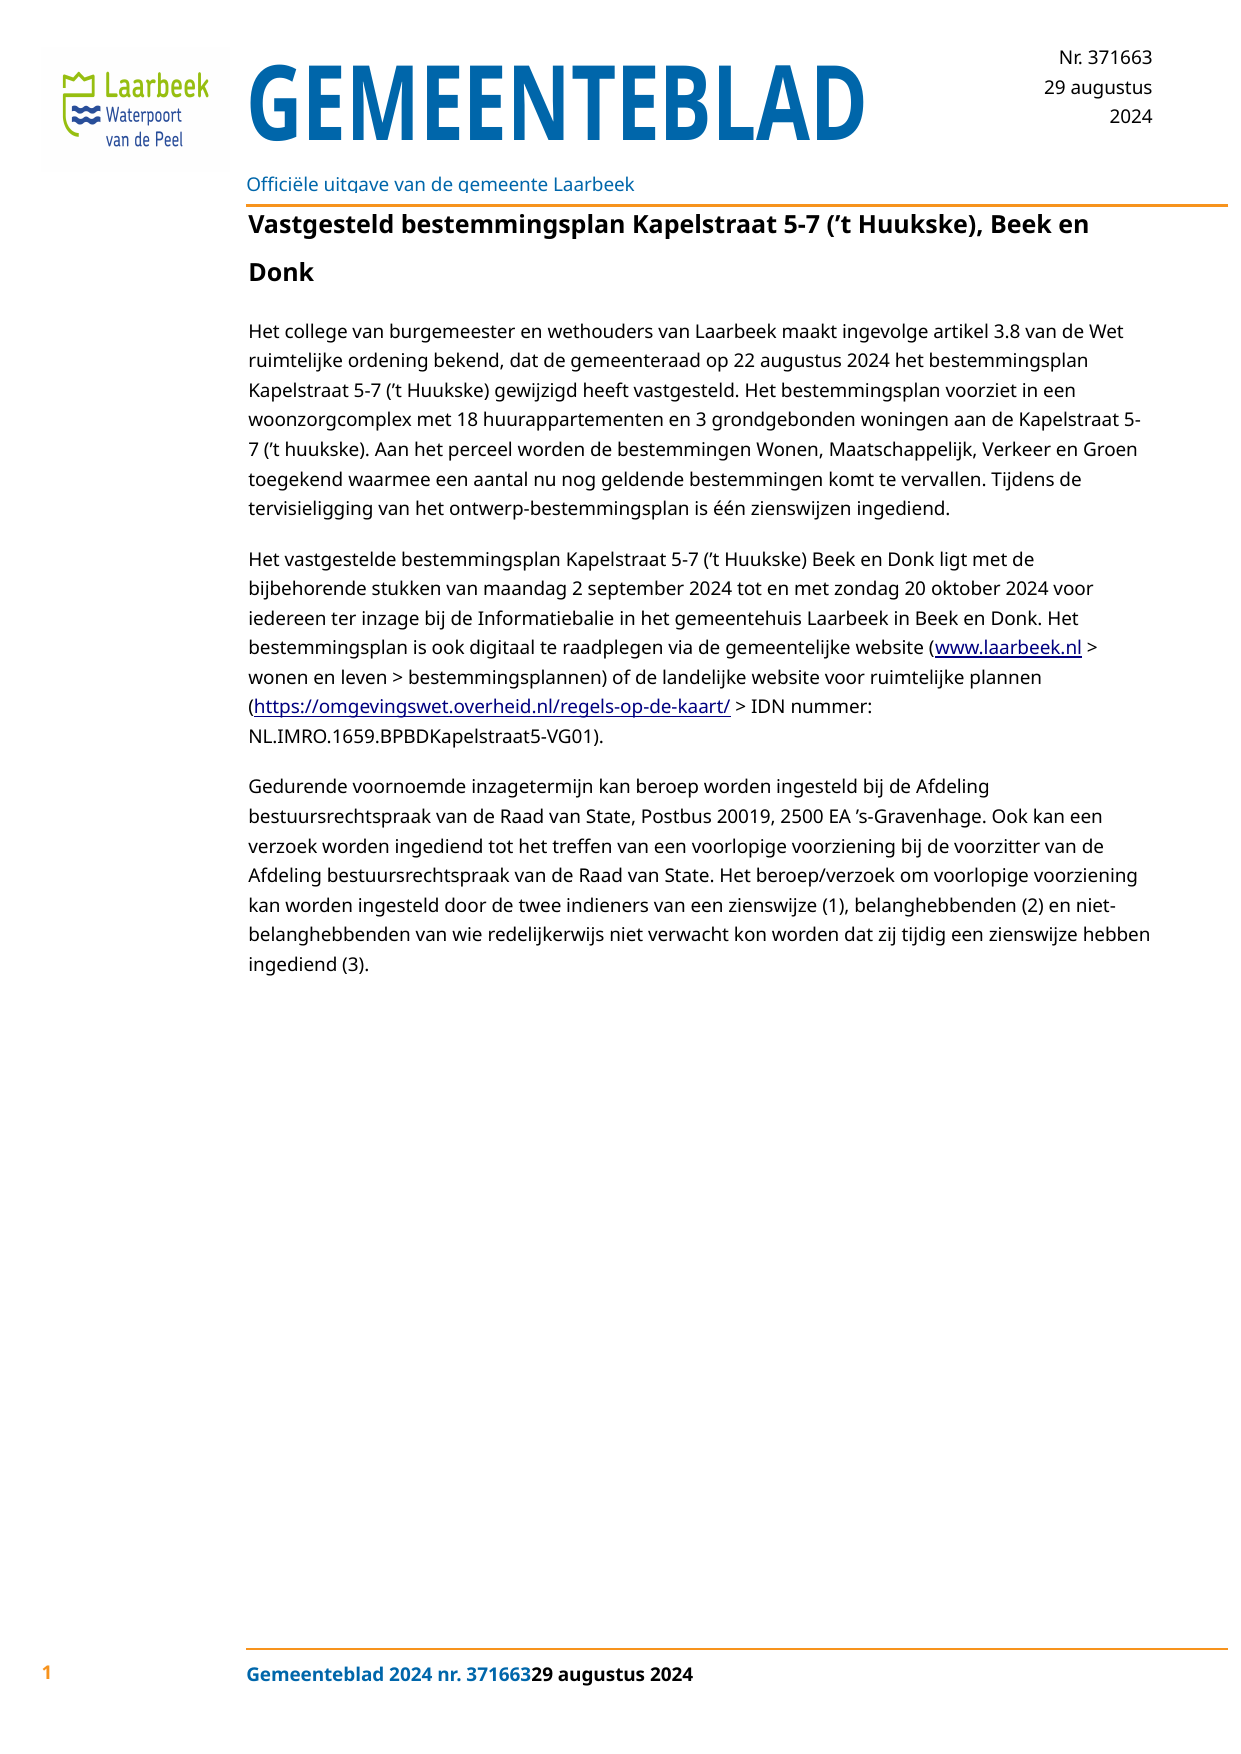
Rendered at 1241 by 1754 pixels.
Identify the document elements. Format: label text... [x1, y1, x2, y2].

text Vastgesteld bestemmingsplan Kapelstraat 5-7 (’t Huukske), Beek en Donk [248, 207, 1152, 288]
text Het college van burgemeester en wethouders van Laarbeek maakt ingevolge artikel 3.8 van de Wet ruimtelijke ordening bekend, dat de gemeenteraad op 22 augustus 2024 het bestemmingsplan Kapelstraat 5-7 (’t Huukske) gewijzigd heeft vastgesteld. Het bestemmingsplan voorziet in een woonzorgcomplex met 18 huurappartementen en 3 grondgebonden woningen aan de Kapelstraat 5-7 (’t huukske). Aan het perceel worden de bestemmingen Wonen, Maatschappelijk, Verkeer en Groen toegekend waarmee een aantal nu nog geldende bestemmingen komt te vervallen. Tijdens de tervisieligging van het ontwerp-bestemmingsplan is één zienswijzen ingediend. [248, 318, 1152, 521]
picture [41, 47, 231, 172]
text Gedurende voornoemde inzagetermijn kan beroep worden ingesteld bij de Afdeling bestuursrechtspraak van de Raad van State, Postbus 20019, 2500 EA ’s-Gravenhage. Ook kan een verzoek worden ingediend tot het treffen van een voorlopige voorziening bij de voorzitter van de Afdeling bestuursrechtspraak van de Raad van State. Het beroep/verzoek om voorlopige voorziening kan worden ingesteld door de twee indieners van een zienswijze (1), belanghebbenden (2) en niet-belanghebbenden van wie redelijkerwijs niet verwacht kon worden dat zij tijdig een zienswijze hebben ingediend (3). [248, 774, 1152, 977]
text Het vastgestelde bestemmingsplan Kapelstraat 5-7 (’t Huukske) Beek en Donk ligt met de bijbehorende stukken van maandag 2 september 2024 tot en met zondag 20 oktober 2024 voor iedereen ter inzage bij de Informatiebalie in het gemeentehuis Laarbeek in Beek en Donk. Het bestemmingsplan is ook digitaal te raadplegen via de gemeentelijke website (www.laarbeek.nl > wonen en leven > bestemmingsplannen) of de landelijke website voor ruimtelijke plannen (https://omgevingswet.overheid.nl/regels-op-de-kaart/ > IDN nummer: NL.IMRO.1659.BPBDKapelstraat5-VG01). [248, 546, 1152, 749]
